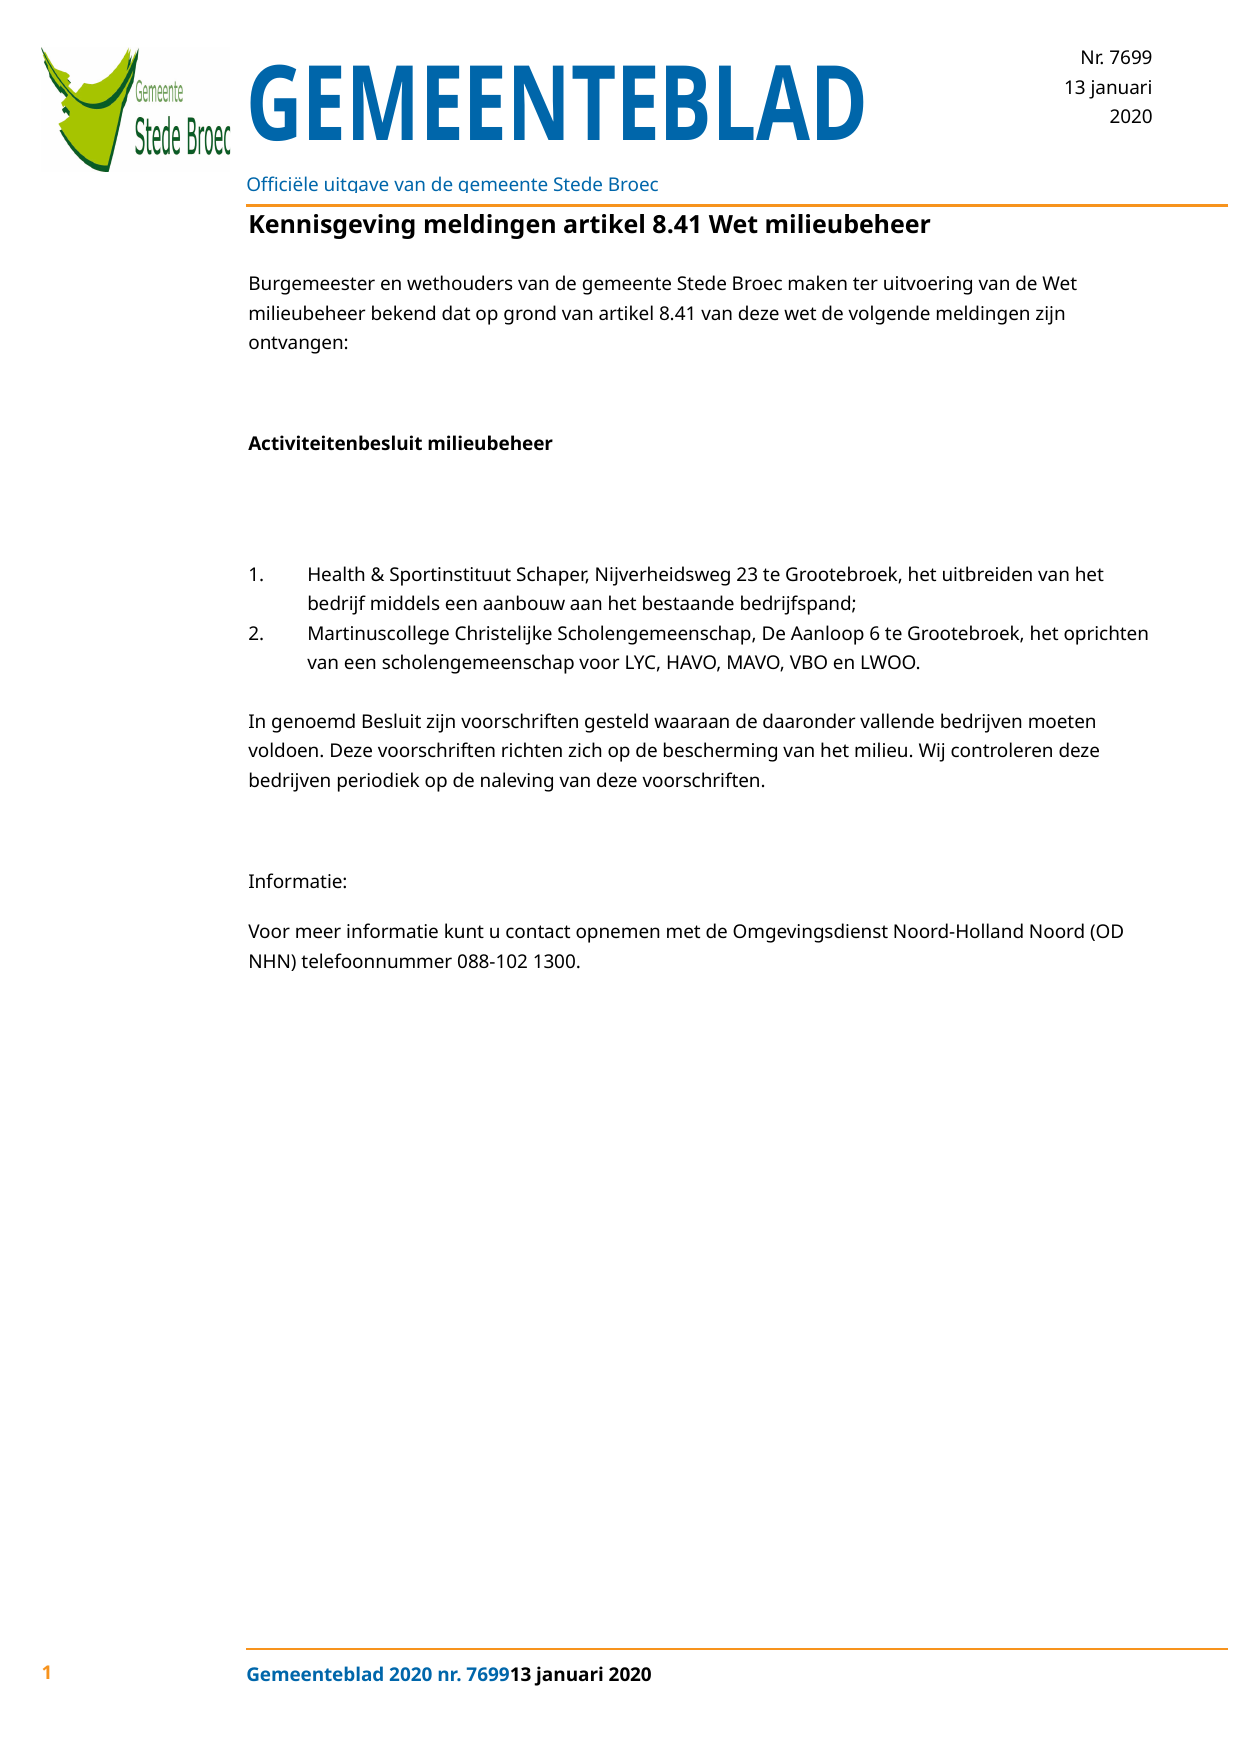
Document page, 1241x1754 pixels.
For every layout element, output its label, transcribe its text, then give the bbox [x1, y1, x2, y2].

text In genoemd Besluit zijn voorschriften gesteld waaraan de daaronder vallende bedrijven moeten voldoen. Deze voorschriften richten zich op de bescherming van het milieu. Wij controleren deze bedrijven periodiek op de naleving van deze voorschriften. [248, 708, 1152, 793]
text Voor meer informatie kunt u contact opnemen met de Omgevingsdienst Noord-Holland Noord (OD NHN) telefoonnummer 088-102 1300. [248, 918, 1152, 974]
text Burgemeester en wethouders van de gemeente Stede Broec maken ter uitvoering van de Wet milieubeheer bekend dat op grond van artikel 8.41 van deze wet de volgende meldingen zijn ontvangen: [248, 270, 1152, 355]
text Informatie: [248, 868, 1152, 894]
text Activiteitenbesluit milieubeheer [248, 430, 1152, 456]
text Kennisgeving meldingen artikel 8.41 Wet milieubeheer [248, 207, 1152, 241]
table_header Health & Sportinstituut Schaper, Nijverheidsweg 23 te Grootebroek, het uitbreiden van het bedrijf middels een aanbouw aan het bestaande bedrijfspand; Martinuscollege Christelijke Scholengemeenschap, De Aanloop 6 te Grootebroek, het oprichten van een scholengemeenschap voor LYC, HAVO, MAVO, VBO en LWOO. [248, 531, 1152, 705]
picture [41, 47, 231, 172]
